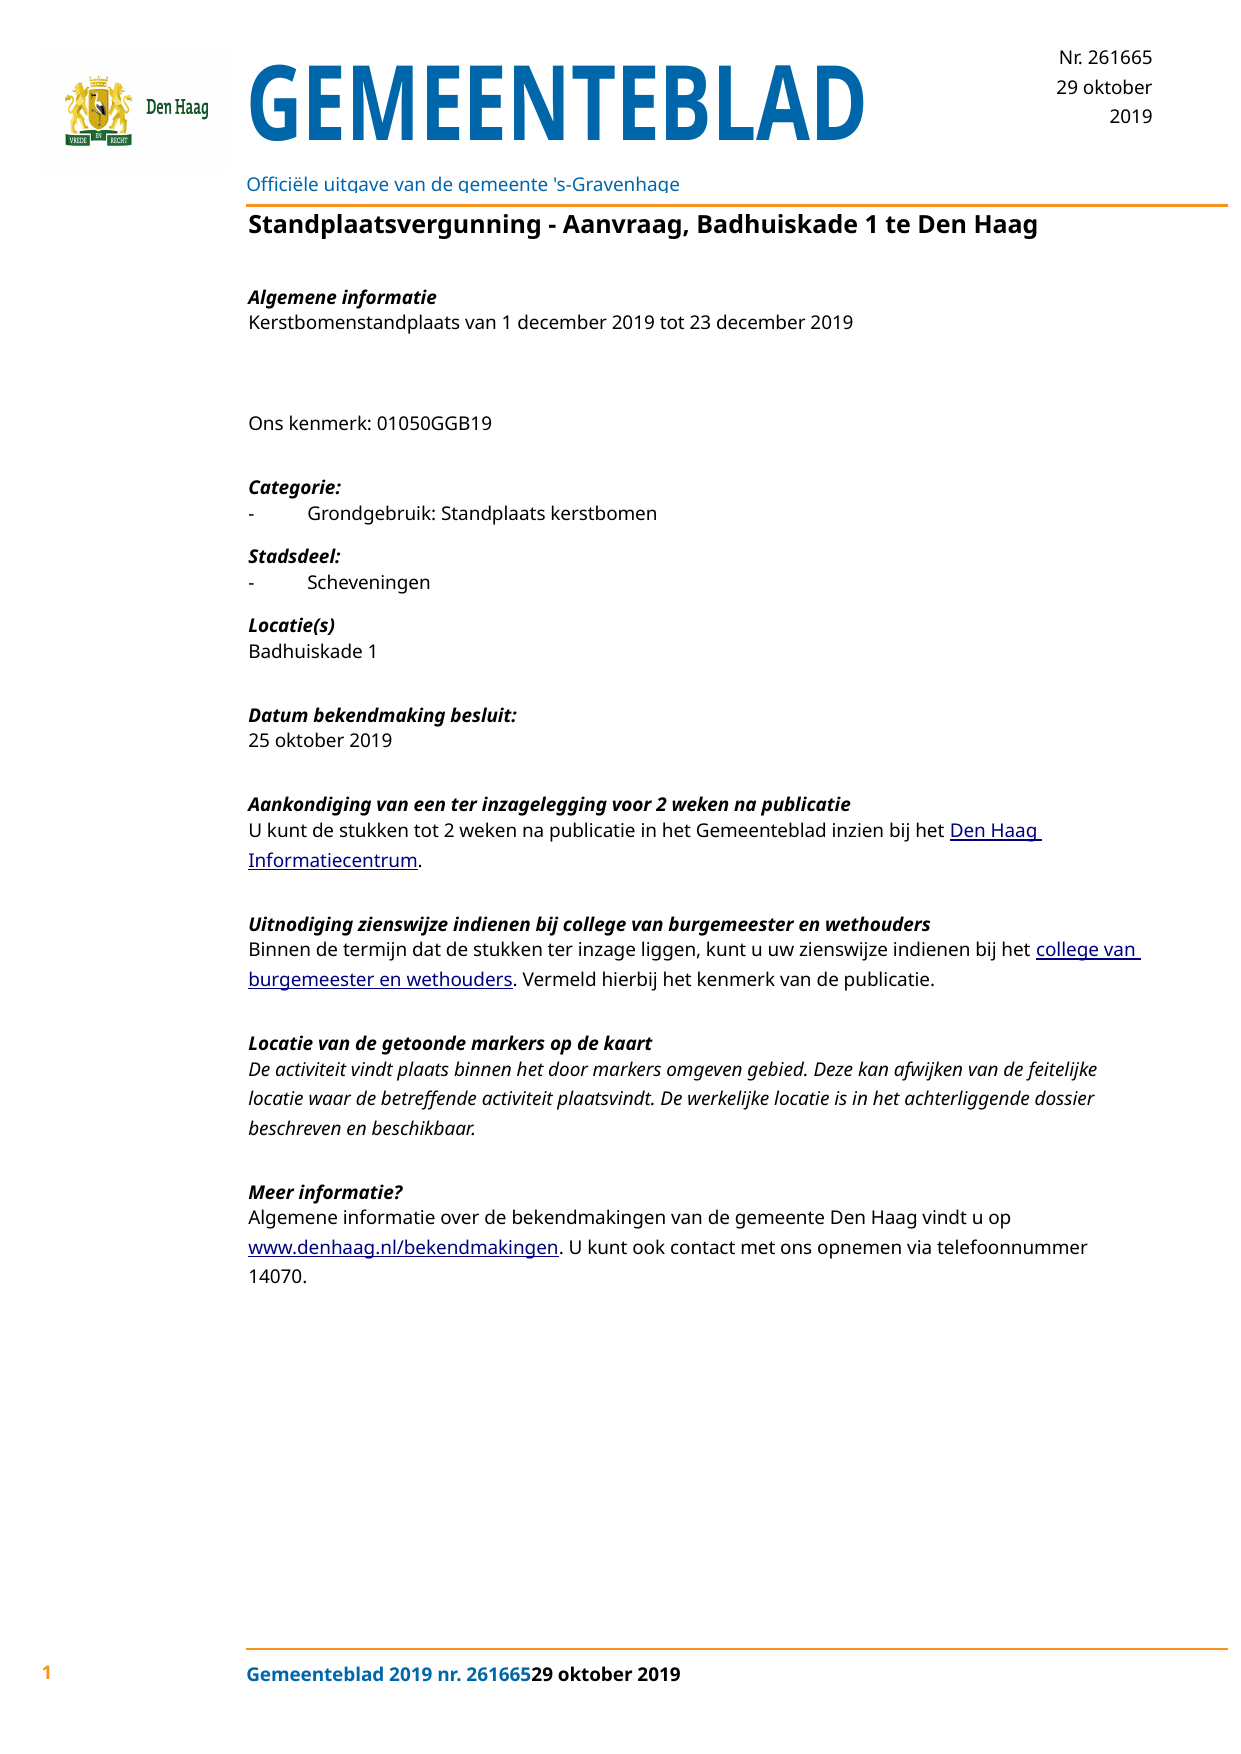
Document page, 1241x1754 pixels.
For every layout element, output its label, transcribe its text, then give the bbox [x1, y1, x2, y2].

text U kunt de stukken tot 2 weken na publicatie in het Gemeenteblad inzien bij het Den Haag Informatiecentrum. [248, 817, 1152, 872]
text Meer informatie? [248, 1179, 1152, 1204]
text Uitnodiging zienswijze indienen bij college van burgemeester en wethouders [248, 911, 1152, 936]
text Binnen de termijn dat de stukken ter inzage liggen, kunt u uw zienswijze indienen bij het college van burgemeester en wethouders. Vermeld hierbij het kenmerk van de publicatie. [248, 936, 1152, 992]
text 25 oktober 2019 [248, 727, 1152, 753]
text Locatie(s) [248, 612, 1152, 638]
text Locatie van de getoonde markers op de kaart [248, 1030, 1152, 1056]
text Ons kenmerk: 01050GGB19 [248, 410, 1152, 436]
text Aankondiging van een ter inzagelegging voor 2 weken na publicatie [248, 791, 1152, 817]
text Stadsdeel: [248, 543, 1152, 569]
text Standplaatsvergunning - Aanvraag, Badhuiskade 1 te Den Haag [248, 207, 1152, 241]
list Scheveningen [248, 569, 1152, 595]
picture [41, 47, 231, 172]
text Badhuiskade 1 [248, 638, 1152, 663]
text Kerstbomenstandplaats van 1 december 2019 tot 23 december 2019 [248, 309, 1152, 335]
text Datum bekendmaking besluit: [248, 702, 1152, 727]
text Categorie: [248, 474, 1152, 500]
text Algemene informatie [248, 284, 1152, 309]
text De activiteit vindt plaats binnen het door markers omgeven gebied. Deze kan afwijken van de feitelijke locatie waar de betreffende activiteit plaatsvindt. De werkelijke locatie is in het achterliggende dossier beschreven en beschikbaar. [248, 1056, 1152, 1141]
text Algemene informatie over de bekendmakingen van de gemeente Den Haag vindt u op www.denhaag.nl/bekendmakingen. U kunt ook contact met ons opnemen via telefoonnummer 14070. [248, 1204, 1152, 1289]
list Grondgebruik: Standplaats kerstbomen [248, 500, 1152, 526]
